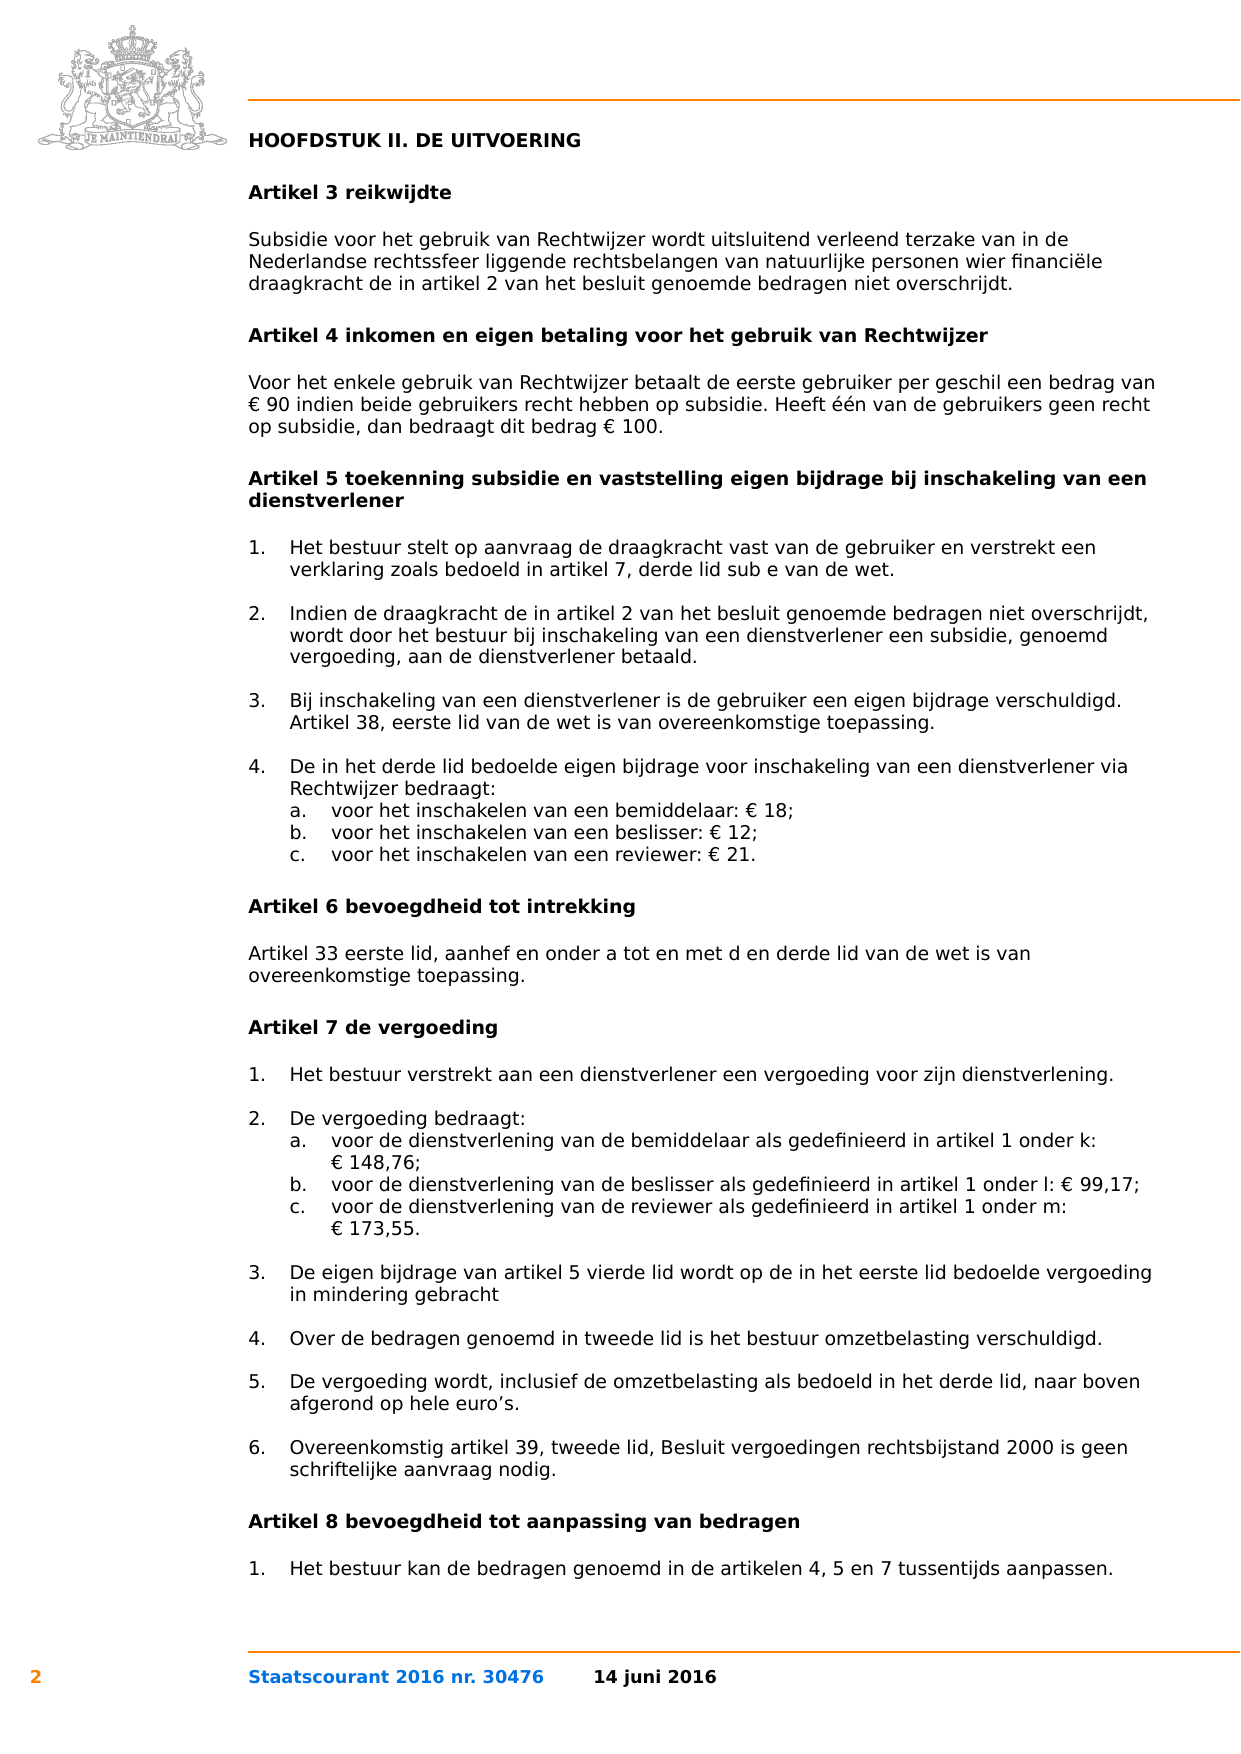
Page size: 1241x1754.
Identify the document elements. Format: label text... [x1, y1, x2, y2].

text 4. Over de bedragen genoemd in tweede lid is het bestuur omzetbelasting verschuldigd. [248, 1327, 1163, 1349]
subtitle Artikel 6 bevoegdheid tot intrekking [248, 896, 1163, 918]
text c. voor het inschakelen van een reviewer: € 21. [289, 844, 1163, 866]
text 6. Overeenkomstig artikel 39, tweede lid, Besluit vergoedingen rechtsbijstand 2000 is geen schriftelijke aanvraag nodig. [248, 1437, 1163, 1481]
subtitle Artikel 7 de vergoeding [248, 1017, 1163, 1039]
subtitle Artikel 3 reikwijdte [248, 182, 1163, 204]
text 2. De vergoeding bedraagt: [248, 1108, 1163, 1130]
subtitle Artikel 4 inkomen en eigen betaling voor het gebruik van Rechtwijzer [248, 325, 1163, 347]
text 4. De in het derde lid bedoelde eigen bijdrage voor inschakeling van een dienstverlener via Rechtwijzer bedraagt: [248, 756, 1163, 800]
text 5. De vergoeding wordt, inclusief de omzetbelasting als bedoeld in het derde lid, naar boven afgerond op hele euro’s. [248, 1371, 1163, 1415]
text Subsidie voor het gebruik van Rechtwijzer wordt uitsluitend verleend terzake van in de Nederlandse rechtssfeer liggende rechtsbelangen van natuurlijke personen wier financiële draagkracht de in artikel 2 van het besluit genoemde bedragen niet overschrijdt. [248, 229, 1163, 295]
text 2. Indien de draagkracht de in artikel 2 van het besluit genoemde bedragen niet overschrijdt, wordt door het bestuur bij inschakeling van een dienstverlener een subsidie, genoemd vergoeding, aan de dienstverlener betaald. [248, 602, 1163, 668]
text Artikel 33 eerste lid, aanhef en onder a tot en met d en derde lid van de wet is van overeenkomstige toepassing. [248, 943, 1163, 987]
text 1. Het bestuur stelt op aanvraag de draagkracht vast van de gebruiker en verstrekt een verklaring zoals bedoeld in artikel 7, derde lid sub e van de wet. [248, 537, 1163, 581]
text c. voor de dienstverlening van de reviewer als gedefinieerd in artikel 1 onder m: € 173,55. [289, 1196, 1163, 1240]
text Voor het enkele gebruik van Rechtwijzer betaalt de eerste gebruiker per geschil een bedrag van € 90 indien beide gebruikers recht hebben op subsidie. Heeft één van de gebruikers geen recht op subsidie, dan bedraagt dit bedrag € 100. [248, 372, 1163, 438]
subtitle HOOFDSTUK II. DE UITVOERING [248, 130, 1163, 152]
text 3. Bij inschakeling van een dienstverlener is de gebruiker een eigen bijdrage verschuldigd. Artikel 38, eerste lid van de wet is van overeenkomstige toepassing. [248, 690, 1163, 734]
text b. voor het inschakelen van een beslisser: € 12; [289, 822, 1163, 844]
subtitle Artikel 5 toekenning subsidie en vaststelling eigen bijdrage bij inschakeling van een dienstverlener [248, 468, 1163, 512]
text 1. Het bestuur verstrekt aan een dienstverlener een vergoeding voor zijn dienstverlening. [248, 1064, 1163, 1086]
text a. voor de dienstverlening van de bemiddelaar als gedefinieerd in artikel 1 onder k: € 148,76; [289, 1130, 1163, 1174]
text 3. De eigen bijdrage van artikel 5 vierde lid wordt op de in het eerste lid bedoelde vergoeding in mindering gebracht [248, 1262, 1163, 1306]
text a. voor het inschakelen van een bemiddelaar: € 18; [289, 800, 1163, 822]
text 1. Het bestuur kan de bedragen genoemd in de artikelen 4, 5 en 7 tussentijds aanpassen. [248, 1558, 1163, 1580]
text b. voor de dienstverlening van de beslisser als gedefinieerd in artikel 1 onder l: € 99,17; [289, 1174, 1163, 1196]
subtitle Artikel 8 bevoegdheid tot aanpassing van bedragen [248, 1511, 1163, 1533]
picture [38, 25, 227, 150]
